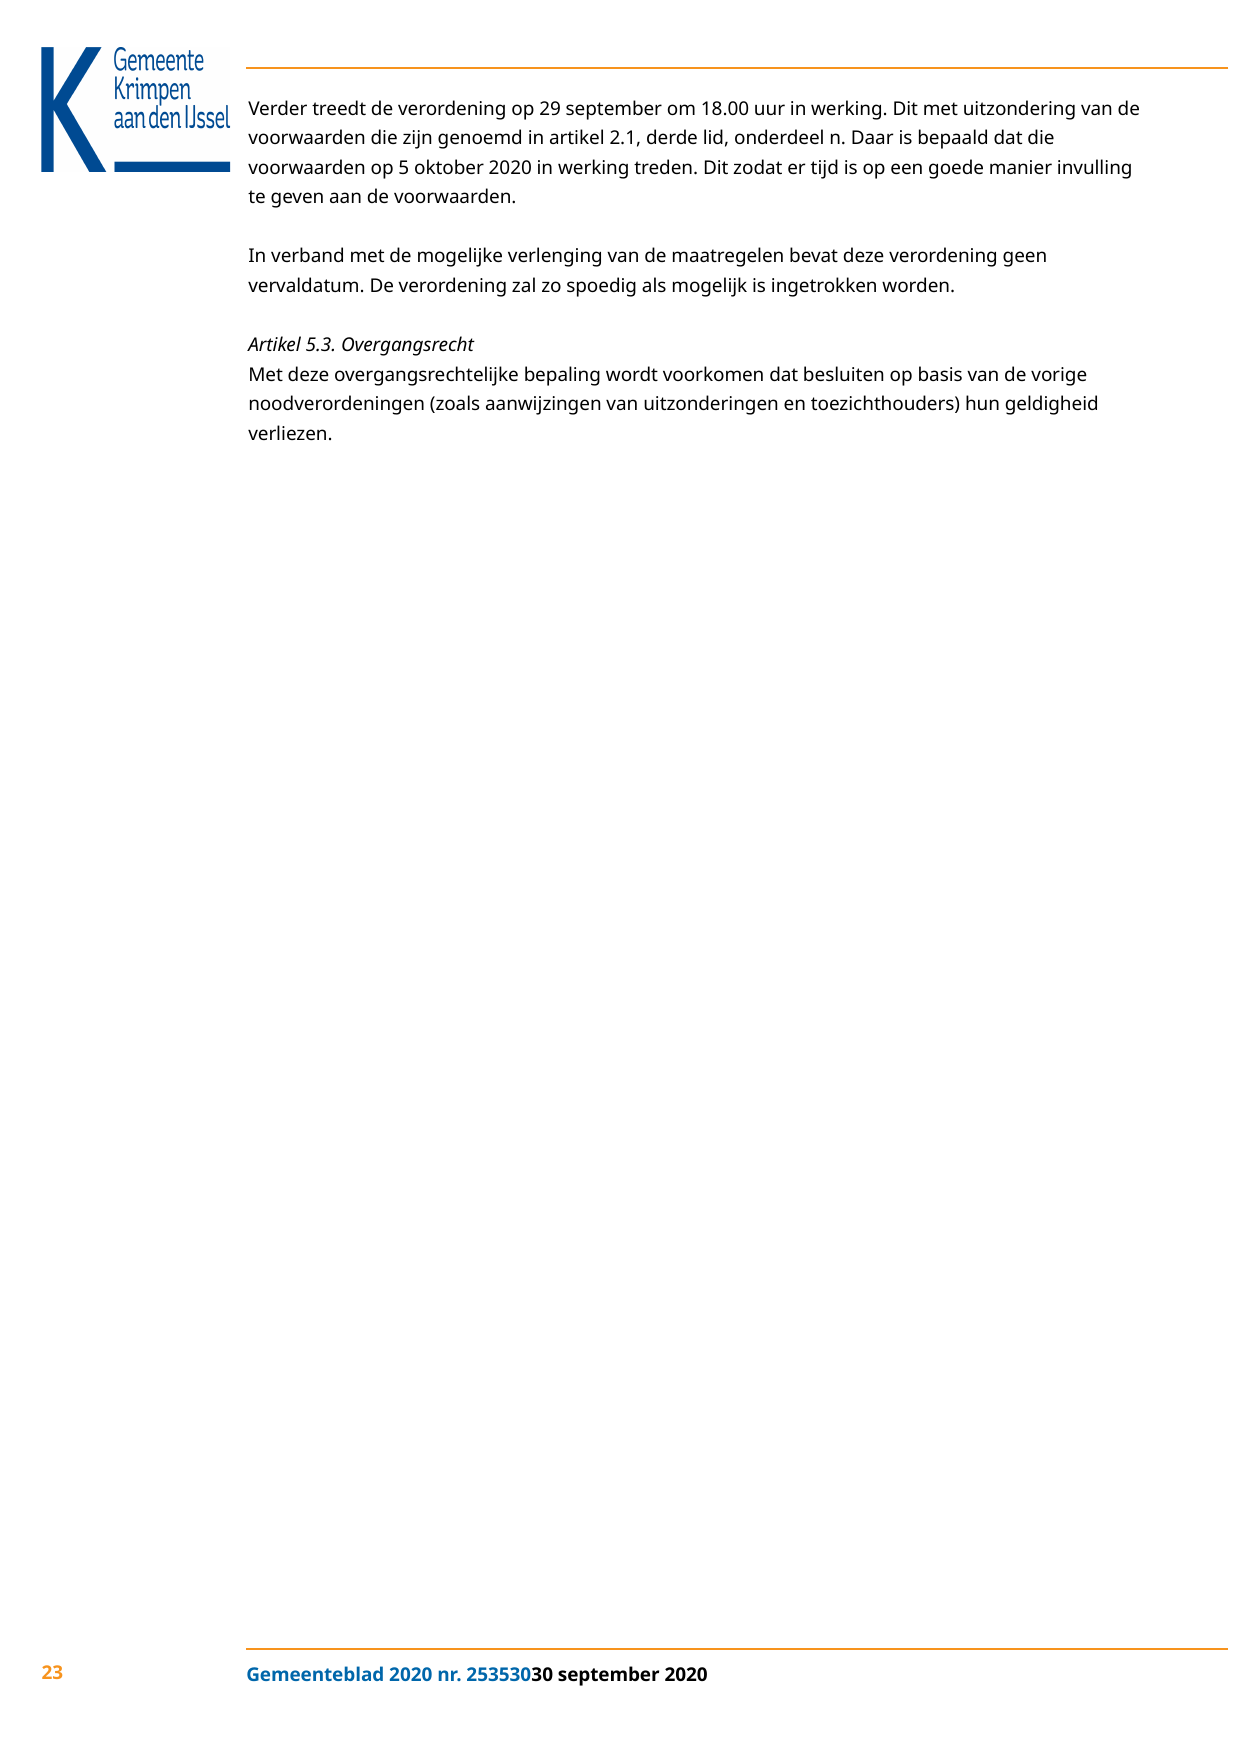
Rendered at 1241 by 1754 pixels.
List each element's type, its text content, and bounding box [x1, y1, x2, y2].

text Verder treedt de verordening op 29 september om 18.00 uur in werking. Dit met uitzondering van de voorwaarden die zijn genoemd in artikel 2.1, derde lid, onderdeel n. Daar is bepaald dat die voorwaarden op 5 oktober 2020 in werking treden. Dit zodat er tijd is op een goede manier invulling te geven aan de voorwaarden. [248, 95, 1152, 209]
text Met deze overgangsrechtelijke bepaling wordt voorkomen dat besluiten op basis van de vorige noodverordeningen (zoals aanwijzingen van uitzonderingen en toezichthouders) hun geldigheid verliezen. [248, 361, 1152, 446]
text In verband met de mogelijke verlenging van de maatregelen bevat deze verordening geen vervaldatum. De verordening zal zo spoedig als mogelijk is ingetrokken worden. [248, 243, 1152, 298]
text Artikel 5.3. Overgangsrecht [248, 331, 1152, 357]
picture [41, 47, 231, 172]
